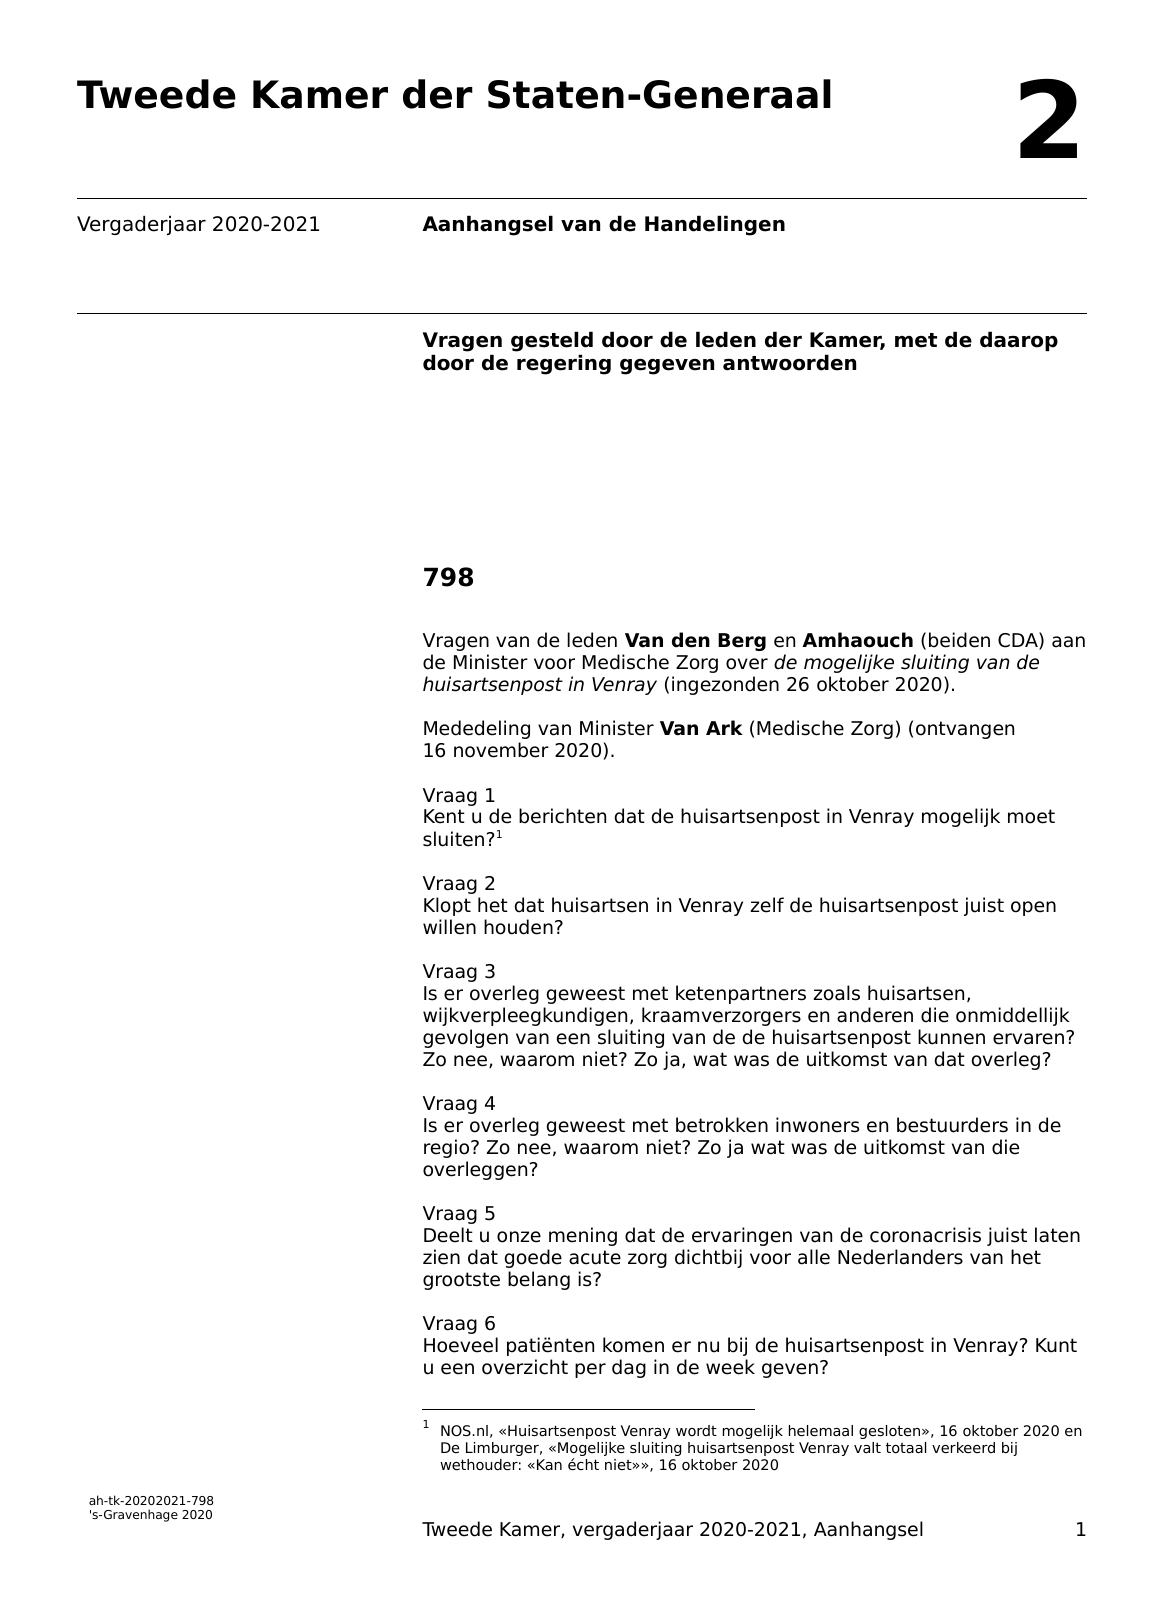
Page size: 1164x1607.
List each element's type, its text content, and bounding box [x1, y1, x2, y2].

text Kent u de berichten dat de huisartsenpost in Venray mogelijk moet sluiten? [422, 806, 1087, 850]
text Mededeling van Minister Van Ark (Medische Zorg) (ontvangen 16 november 2020). [422, 718, 1087, 762]
text Vraag 1 [422, 784, 1087, 806]
text Is er overleg geweest met ketenpartners zoals huisartsen, wijkverpleegkundigen, kraamverzorgers en anderen die onmiddellijk gevolgen van een sluiting van de de huisartsenpost kunnen ervaren? Zo nee, waarom niet? Zo ja, wat was de uitkomst van dat overleg? [422, 983, 1087, 1071]
text 's-Gravenhage 2020 [88, 1508, 323, 1522]
text Klopt het dat huisartsen in Venray zelf de huisartsenpost juist open willen houden? [422, 894, 1087, 938]
text Vraag 5 [422, 1203, 1087, 1225]
text Deelt u onze mening dat de ervaringen van de coronacrisis juist laten zien dat goede acute zorg dichtbij voor alle Nederlanders van het grootste belang is? [422, 1225, 1087, 1291]
text Is er overleg geweest met betrokken inwoners en bestuurders in de regio? Zo nee, waarom niet? Zo ja wat was de uitkomst van die overleggen? [422, 1115, 1087, 1181]
text Vraag 4 [422, 1093, 1087, 1115]
text ah-tk-20202021-798 [88, 1494, 323, 1508]
table_cell Vragen gesteld door de leden der Kamer, met de daarop door de regering gegeven antwoorden [422, 314, 1087, 375]
text Hoeveel patiënten komen er nu bij de huisartsenpost in Venray? Kunt u een overzicht per dag in de week geven? [422, 1335, 1087, 1379]
text NOS.nl, «Huisartsenpost Venray wordt mogelijk helemaal gesloten», 16 oktober 2020 en De Limburger, «Mogelijke sluiting huisartsenpost Venray valt totaal verkeerd bij wethouder: «Kan écht niet»», 16 oktober 2020 [422, 1418, 1087, 1474]
text Vragen van de leden Van den Berg en Amhaouch (beiden CDA) aan de Minister voor Medische Zorg over de mogelijke sluiting van de huisartsenpost in Venray (ingezonden 26 oktober 2020). [422, 630, 1087, 696]
table_cell Aanhangsel van de Handelingen [422, 199, 1087, 313]
table_cell [77, 314, 422, 375]
text Vraag 6 [422, 1313, 1087, 1335]
table_cell Vergaderjaar 2020-2021 [77, 199, 422, 313]
text Vraag 2 [422, 873, 1087, 894]
text Vraag 3 [422, 961, 1087, 983]
table_header Tweede Kamer der Staten-Generaal [77, 59, 886, 198]
table_header 2 [886, 59, 1087, 198]
text 798 [422, 563, 1087, 592]
